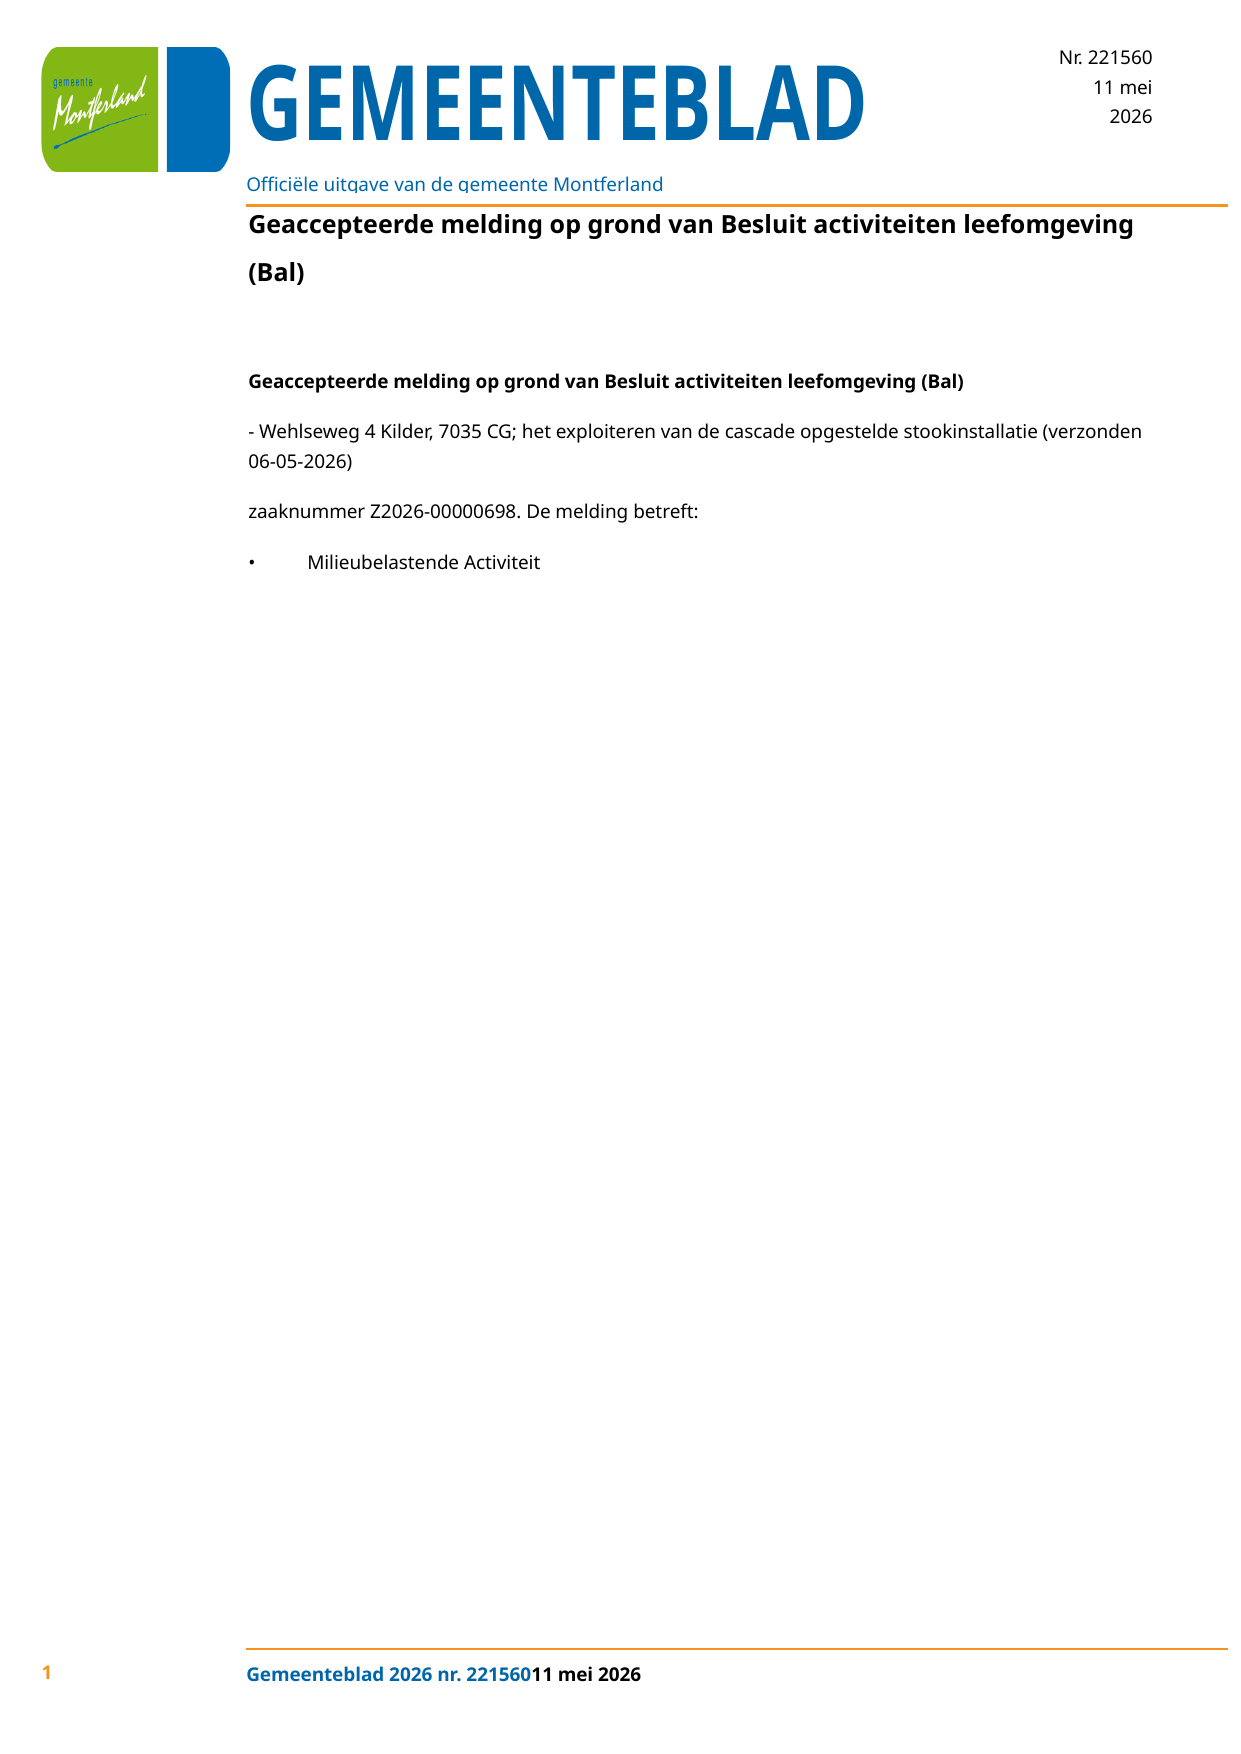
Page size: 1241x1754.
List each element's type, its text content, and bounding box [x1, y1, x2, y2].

text Geaccepteerde melding op grond van Besluit activiteiten leefomgeving (Bal) [248, 207, 1152, 288]
text Geaccepteerde melding op grond van Besluit activiteiten leefomgeving (Bal) [248, 368, 1152, 394]
list Milieubelastende Activiteit [248, 549, 1152, 575]
text zaaknummer Z2026-00000698. De melding betreft: [248, 499, 1152, 524]
picture [41, 47, 231, 172]
text - Wehlseweg 4 Kilder, 7035 CG; het exploiteren van de cascade opgestelde stookinstallatie (verzonden 06-05-2026) [248, 419, 1152, 474]
